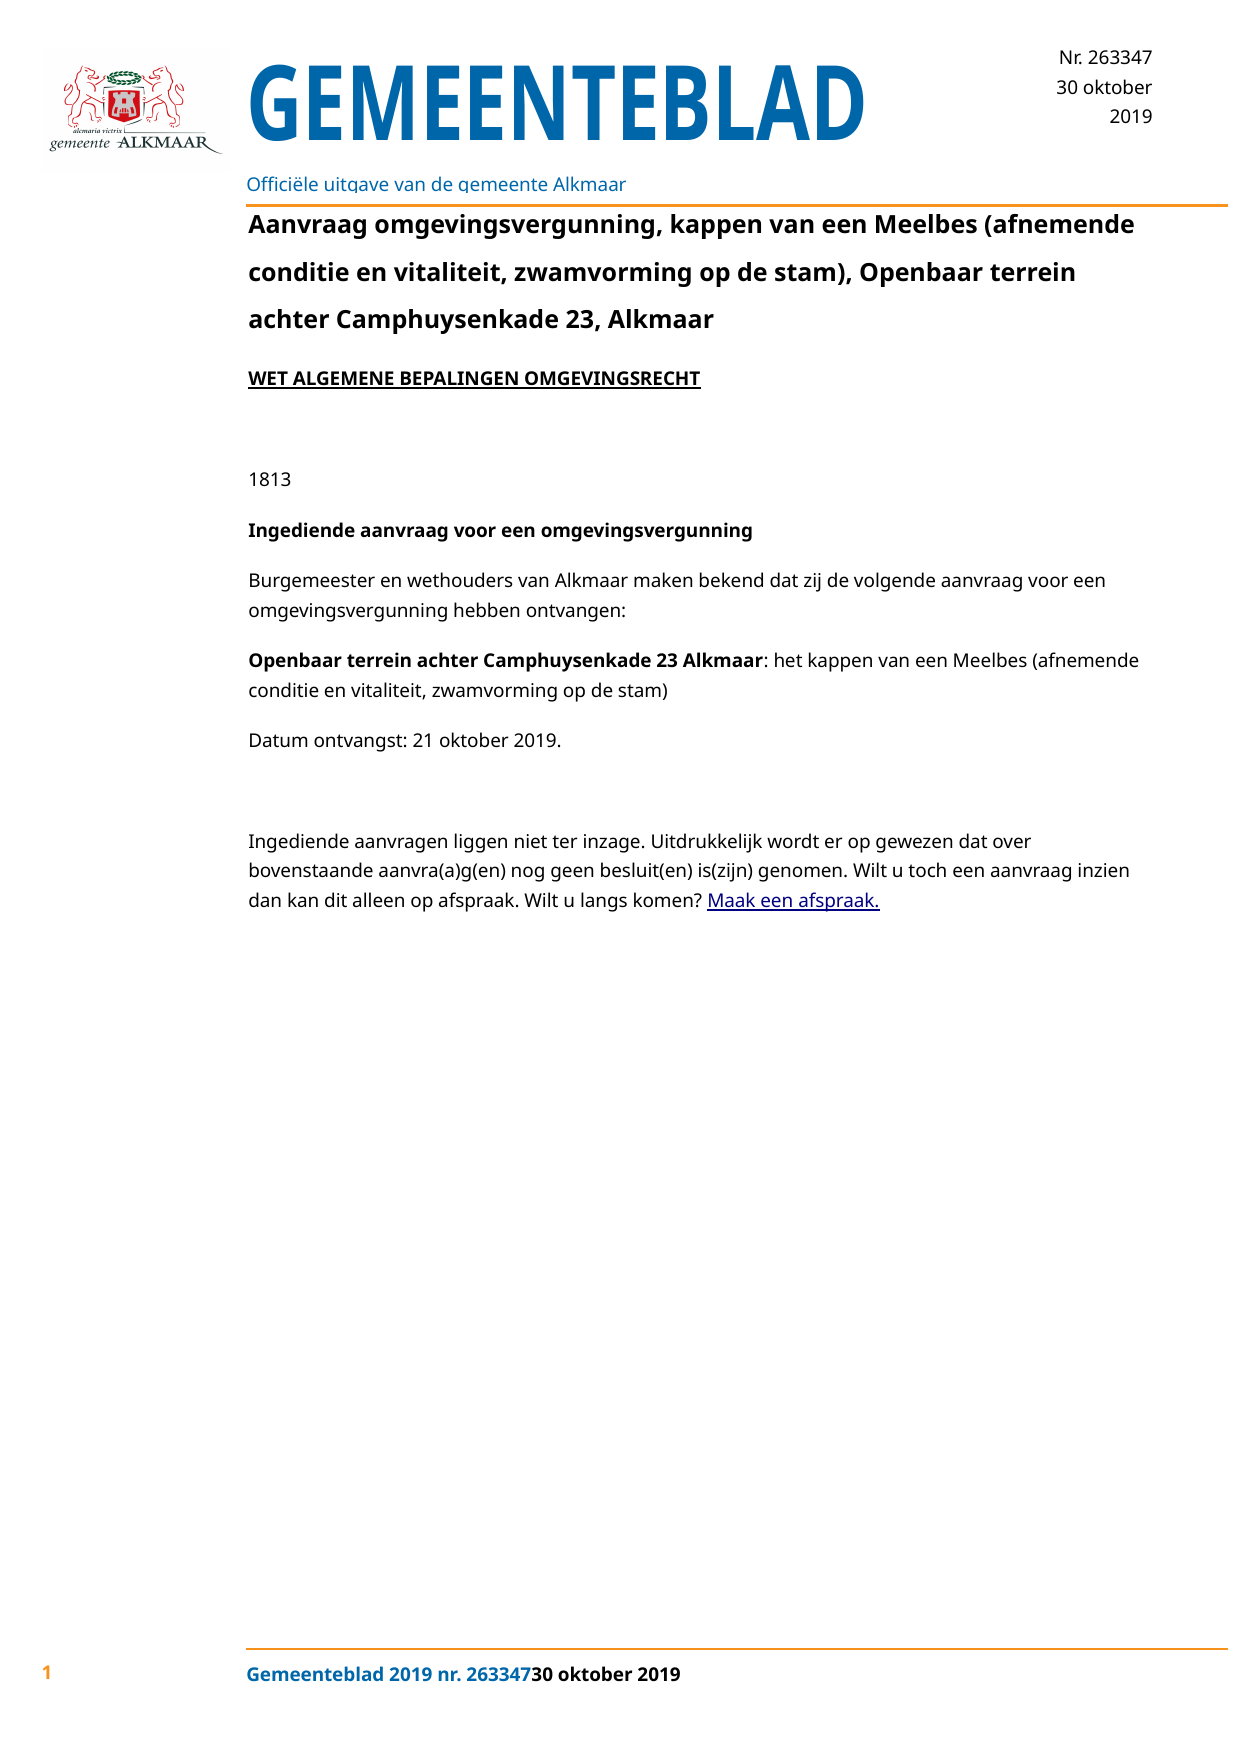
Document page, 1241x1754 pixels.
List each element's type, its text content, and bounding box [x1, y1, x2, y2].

text Burgemeester en wethouders van Alkmaar maken bekend dat zij de volgende aanvraag voor een omgevingsvergunning hebben ontvangen: [248, 567, 1152, 622]
text 1813 [248, 466, 1152, 492]
text Datum ontvangst: 21 oktober 2019. [248, 727, 1152, 753]
text WET ALGEMENE BEPALINGEN OMGEVINGSRECHT [248, 366, 1152, 391]
picture [41, 47, 231, 172]
text Openbaar terrein achter Camphuysenkade 23 Alkmaar: het kappen van een Meelbes (afnemende conditie en vitaliteit, zwamvorming op de stam) [248, 647, 1152, 702]
text Ingediende aanvragen liggen niet ter inzage. Uitdrukkelijk wordt er op gewezen dat over bovenstaande aanvra(a)g(en) nog geen besluit(en) is(zijn) genomen. Wilt u toch een aanvraag inzien dan kan dit alleen op afspraak. Wilt u langs komen? Maak een afspraak. [248, 828, 1152, 913]
text Aanvraag omgevingsvergunning, kappen van een Meelbes (afnemende conditie en vitaliteit, zwamvorming op de stam), Openbaar terrein achter Camphuysenkade 23, Alkmaar [248, 207, 1152, 336]
text Ingediende aanvraag voor een omgevingsvergunning [248, 517, 1152, 542]
